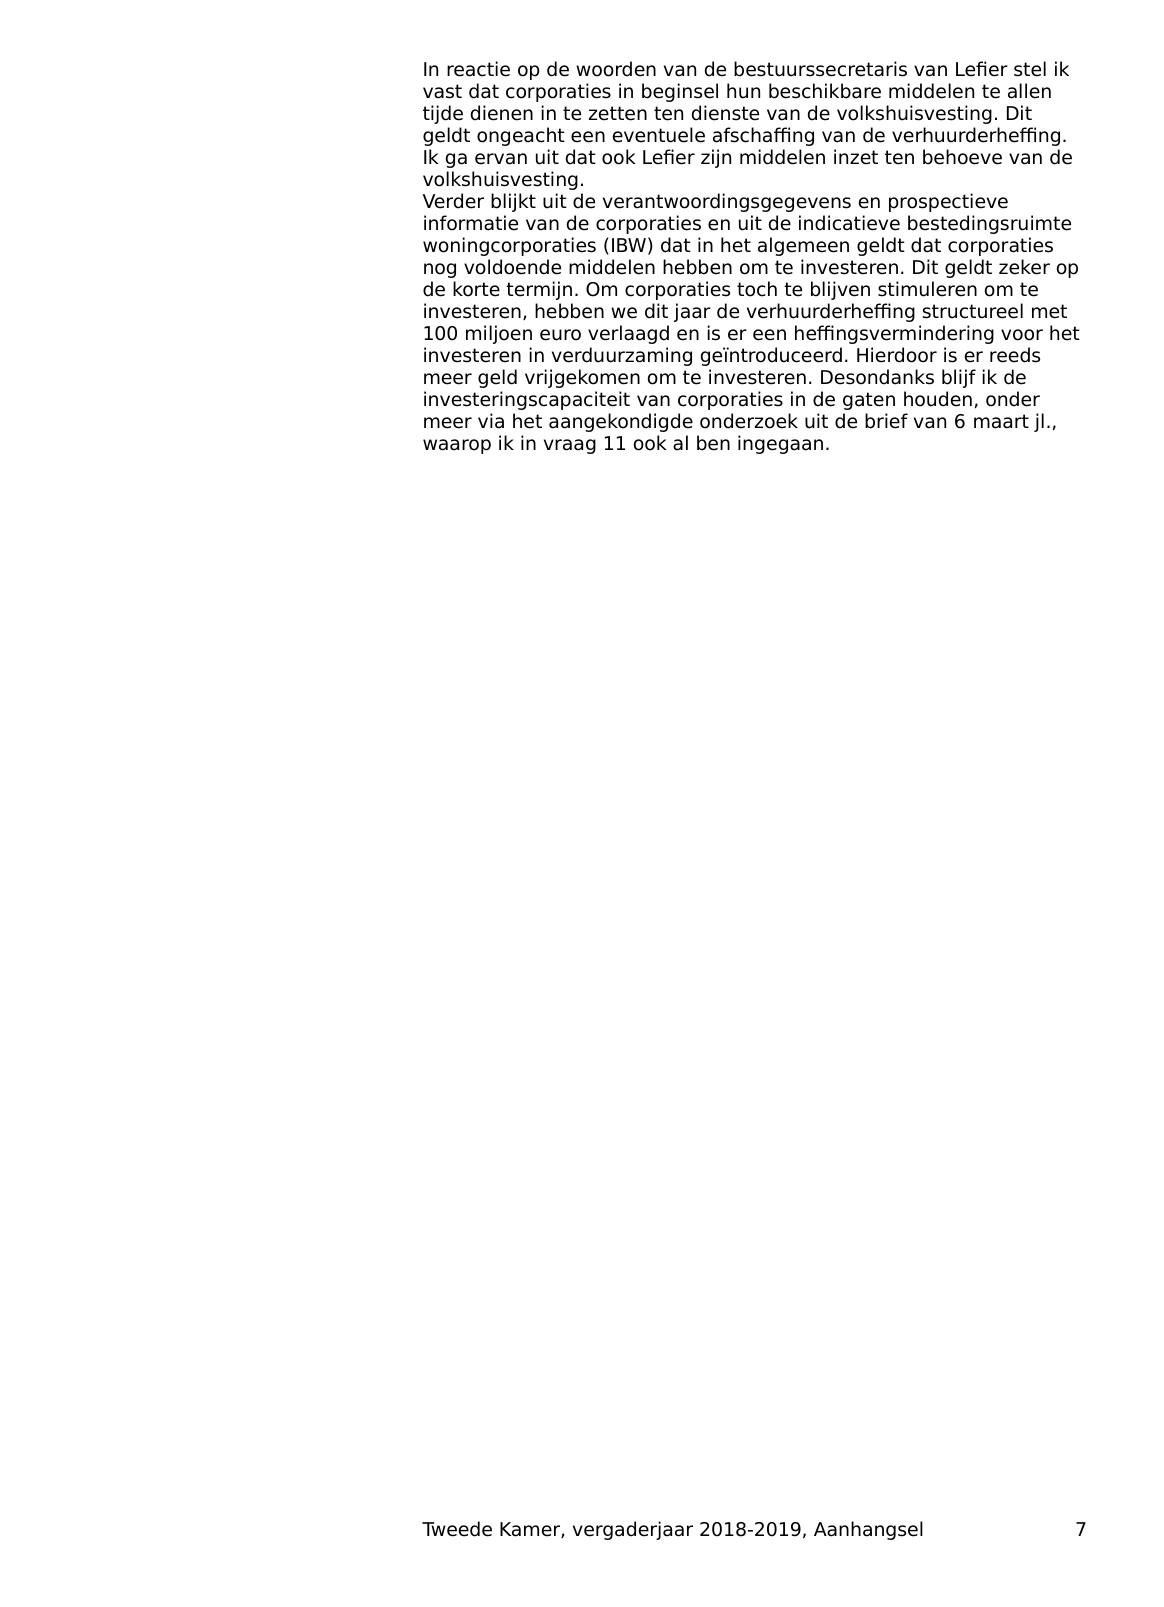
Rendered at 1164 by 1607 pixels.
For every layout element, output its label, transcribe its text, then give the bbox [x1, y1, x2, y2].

text In reactie op de woorden van de bestuurssecretaris van Lefier stel ik vast dat corporaties in beginsel hun beschikbare middelen te allen tijde dienen in te zetten ten dienste van de volkshuisvesting. Dit geldt ongeacht een eventuele afschaffing van de verhuurderheffing. Ik ga ervan uit dat ook Lefier zijn middelen inzet ten behoeve van de volkshuisvesting. [422, 59, 1087, 191]
text Verder blijkt uit de verantwoordingsgegevens en prospectieve informatie van de corporaties en uit de indicatieve bestedingsruimte woningcorporaties (IBW) dat in het algemeen geldt dat corporaties nog voldoende middelen hebben om te investeren. Dit geldt zeker op de korte termijn. Om corporaties toch te blijven stimuleren om te investeren, hebben we dit jaar de verhuurderheffing structureel met 100 miljoen euro verlaagd en is er een heffingsvermindering voor het investeren in verduurzaming geïntroduceerd. Hierdoor is er reeds meer geld vrijgekomen om te investeren. Desondanks blijf ik de investeringscapaciteit van corporaties in de gaten houden, onder meer via het aangekondigde onderzoek uit de brief van 6 maart jl., waarop ik in vraag 11 ook al ben ingegaan. [422, 191, 1087, 455]
